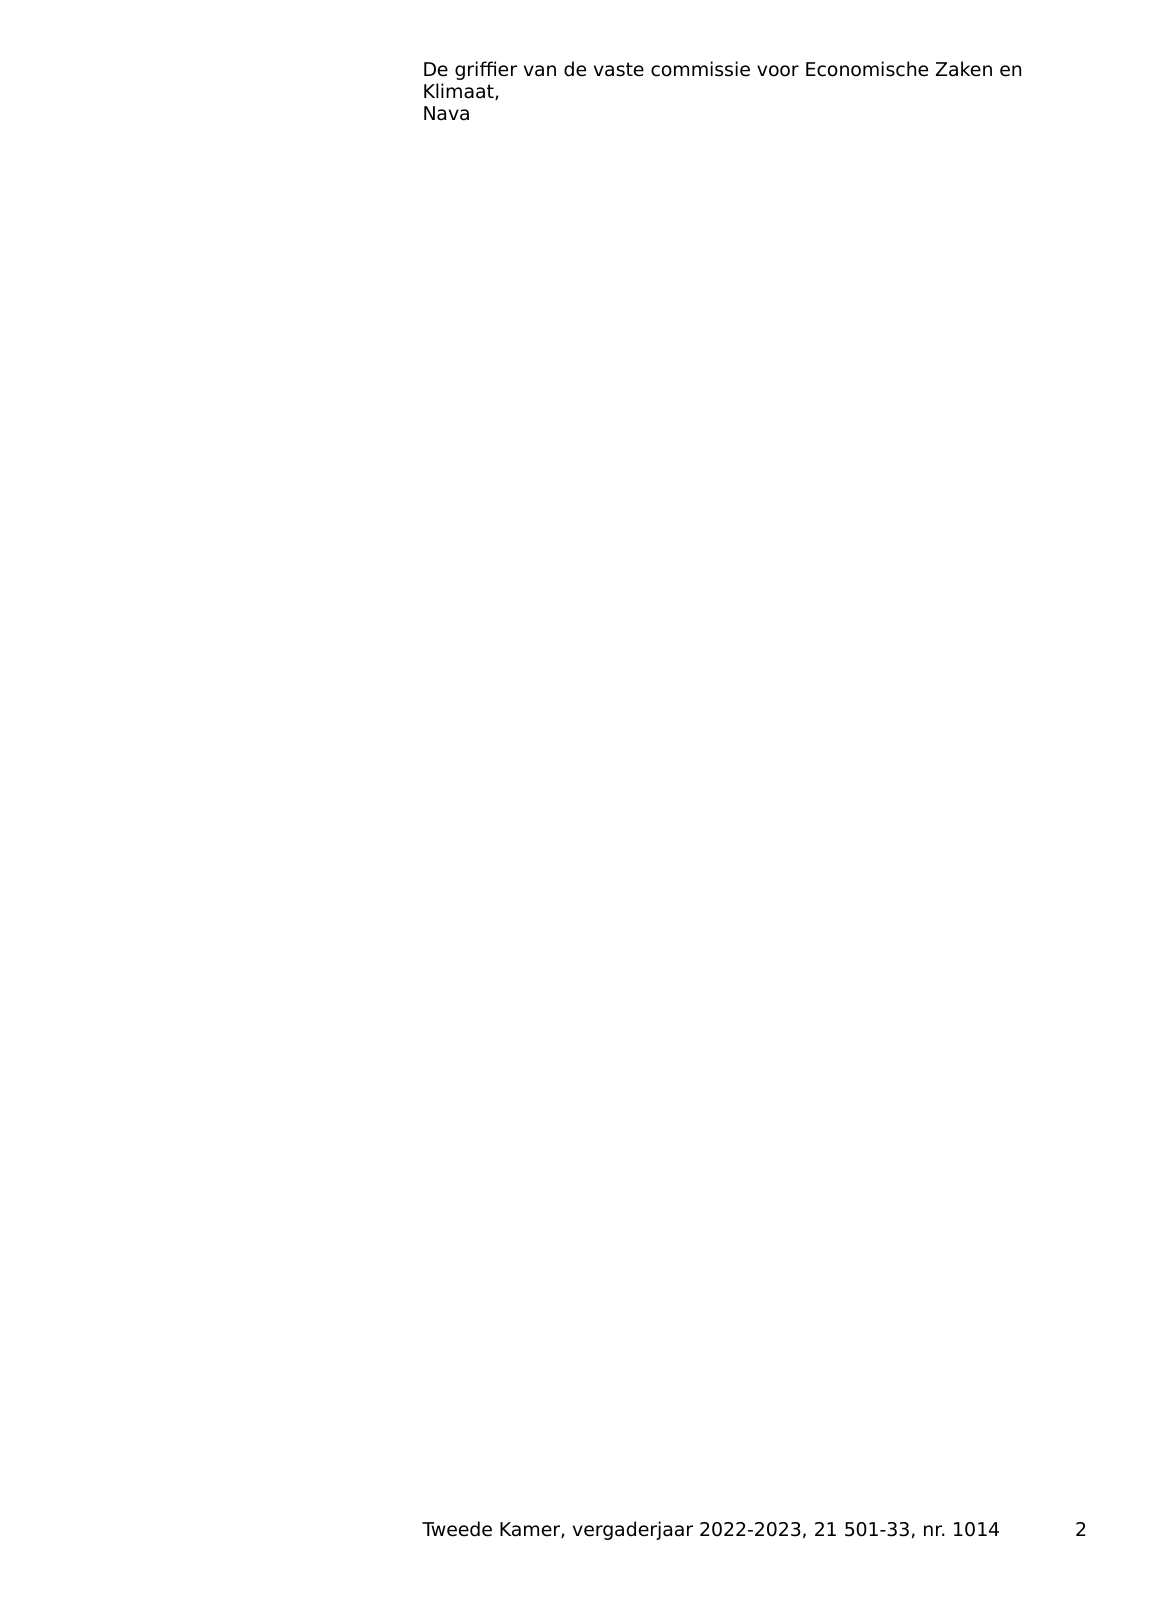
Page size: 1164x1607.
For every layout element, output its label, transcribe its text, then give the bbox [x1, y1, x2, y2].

text De griffier van de vaste commissie voor Economische Zaken en Klimaat, Nava [422, 59, 1087, 125]
